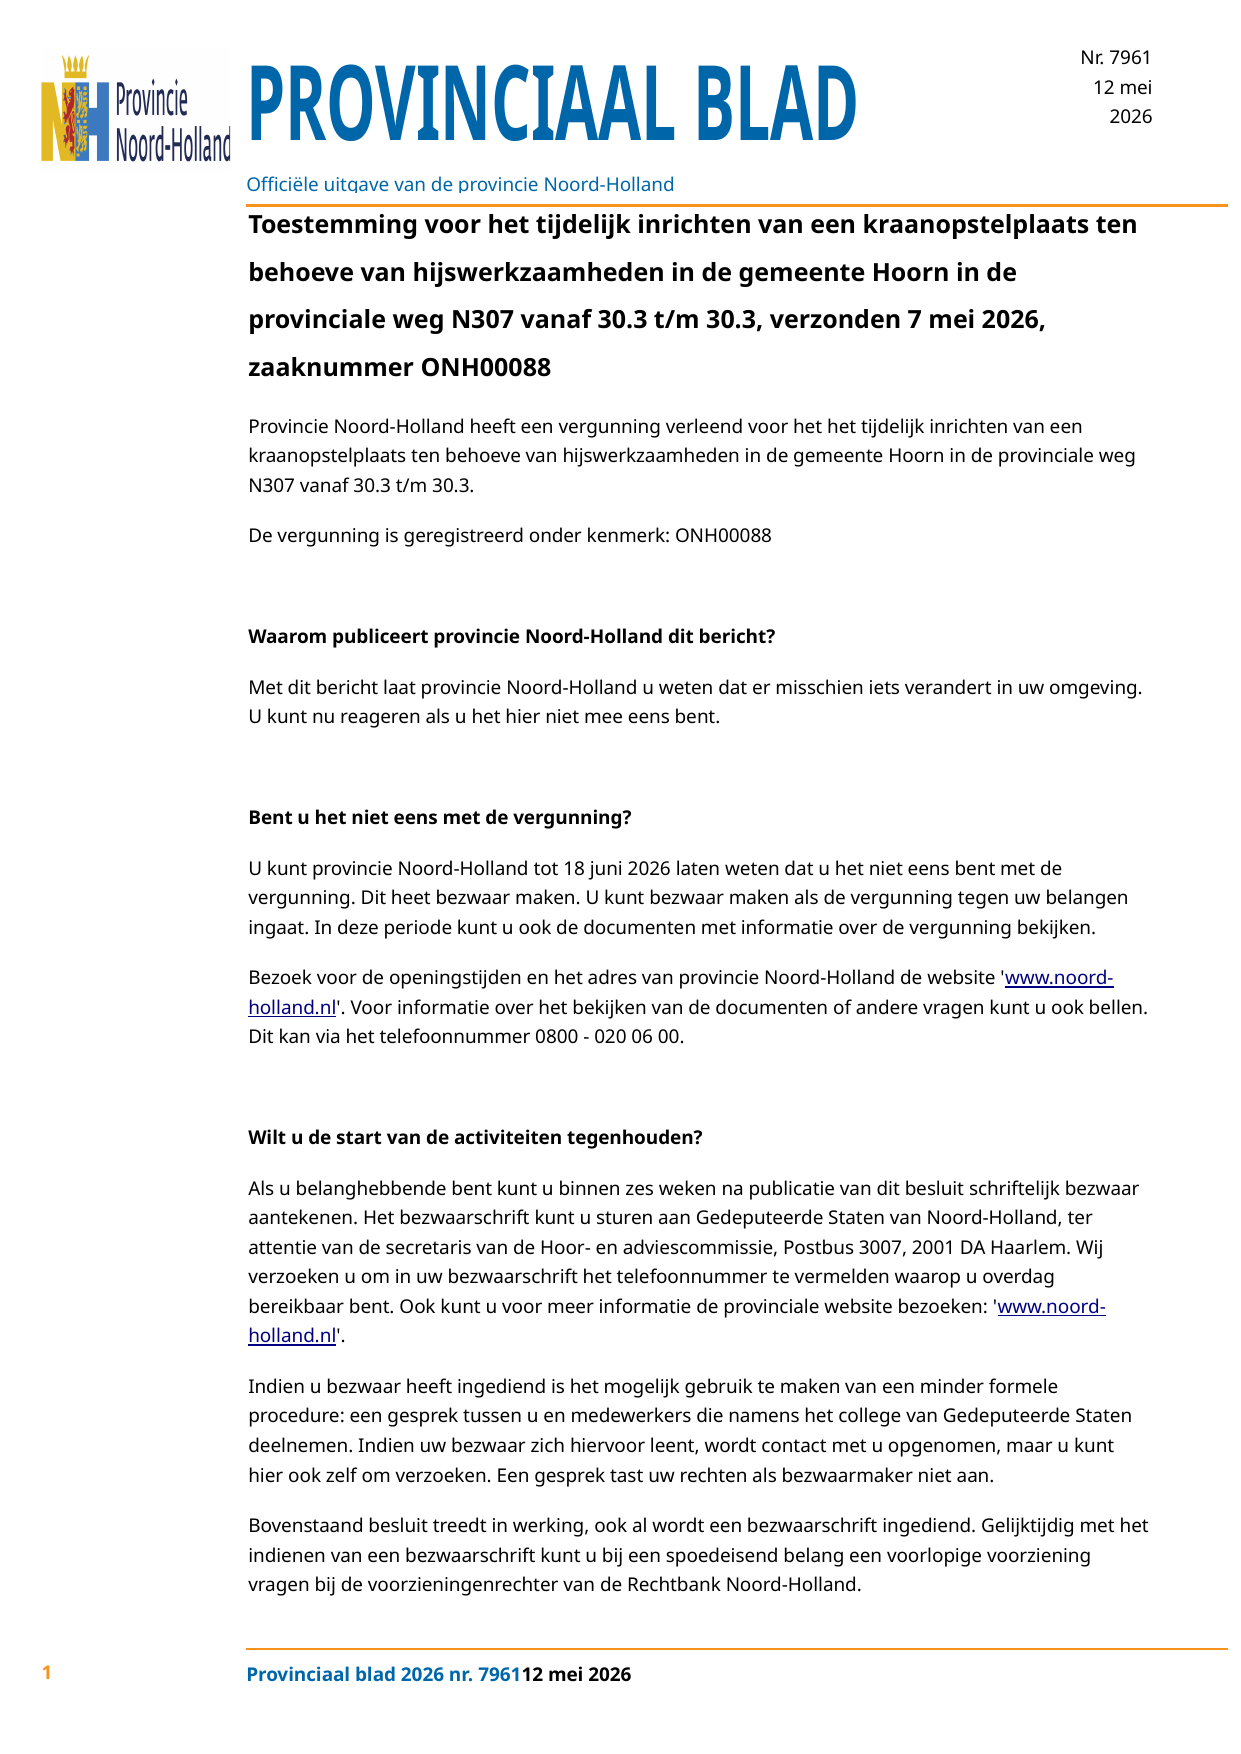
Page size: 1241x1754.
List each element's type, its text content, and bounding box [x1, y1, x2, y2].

text Wilt u de start van de activiteiten tegenhouden? [248, 1124, 1152, 1150]
text U kunt provincie Noord-Holland tot 18 juni 2026 laten weten dat u het niet eens bent met de vergunning. Dit heet bezwaar maken. U kunt bezwaar maken als de vergunning tegen uw belangen ingaat. In deze periode kunt u ook de documenten met informatie over de vergunning bekijken. [248, 855, 1152, 940]
text Provincie Noord-Holland heeft een vergunning verleend voor het het tijdelijk inrichten van een kraanopstelplaats ten behoeve van hijswerkzaamheden in de gemeente Hoorn in de provinciale weg N307 vanaf 30.3 t/m 30.3. [248, 413, 1152, 498]
text Waarom publiceert provincie Noord-Holland dit bericht? [248, 623, 1152, 649]
text Bovenstaand besluit treedt in werking, ook al wordt een bezwaarschrift ingediend. Gelijktijdig met het indienen van een bezwaarschrift kunt u bij een spoedeisend belang een voorlopige voorziening vragen bij de voorzieningenrechter van de Rechtbank Noord-Holland. [248, 1512, 1152, 1597]
picture [41, 47, 231, 172]
text Als u belanghebbende bent kunt u binnen zes weken na publicatie van dit besluit schriftelijk bezwaar aantekenen. Het bezwaarschrift kunt u sturen aan Gedeputeerde Staten van Noord-Holland, ter attentie van de secretaris van de Hoor- en adviescommissie, Postbus 3007, 2001 DA Haarlem. Wij verzoeken u om in uw bezwaarschrift het telefoonnummer te vermelden waarop u overdag bereikbaar bent. Ook kunt u voor meer informatie de provinciale website bezoeken: 'www.noord-holland.nl'. [248, 1175, 1152, 1348]
text De vergunning is geregistreerd onder kenmerk: ONH00088 [248, 523, 1152, 548]
text Toestemming voor het tijdelijk inrichten van een kraanopstelplaats ten behoeve van hijswerkzaamheden in de gemeente Hoorn in de provinciale weg N307 vanaf 30.3 t/m 30.3, verzonden 7 mei 2026, zaaknummer ONH00088 [248, 207, 1152, 384]
text Bent u het niet eens met de vergunning? [248, 804, 1152, 830]
text Bezoek voor de openingstijden en het adres van provincie Noord-Holland de website 'www.noord-holland.nl'. Voor informatie over het bekijken van de documenten of andere vragen kunt u ook bellen. Dit kan via het telefoonnummer 0800 - 020 06 00. [248, 964, 1152, 1049]
text Indien u bezwaar heeft ingediend is het mogelijk gebruik te maken van een minder formele procedure: een gesprek tussen u en medewerkers die namens het college van Gedeputeerde Staten deelnemen. Indien uw bezwaar zich hiervoor leent, wordt contact met u opgenomen, maar u kunt hier ook zelf om verzoeken. Een gesprek tast uw rechten als bezwaarmaker niet aan. [248, 1373, 1152, 1488]
text Met dit bericht laat provincie Noord-Holland u weten dat er misschien iets verandert in uw omgeving. U kunt nu reageren als u het hier niet mee eens bent. [248, 674, 1152, 729]
